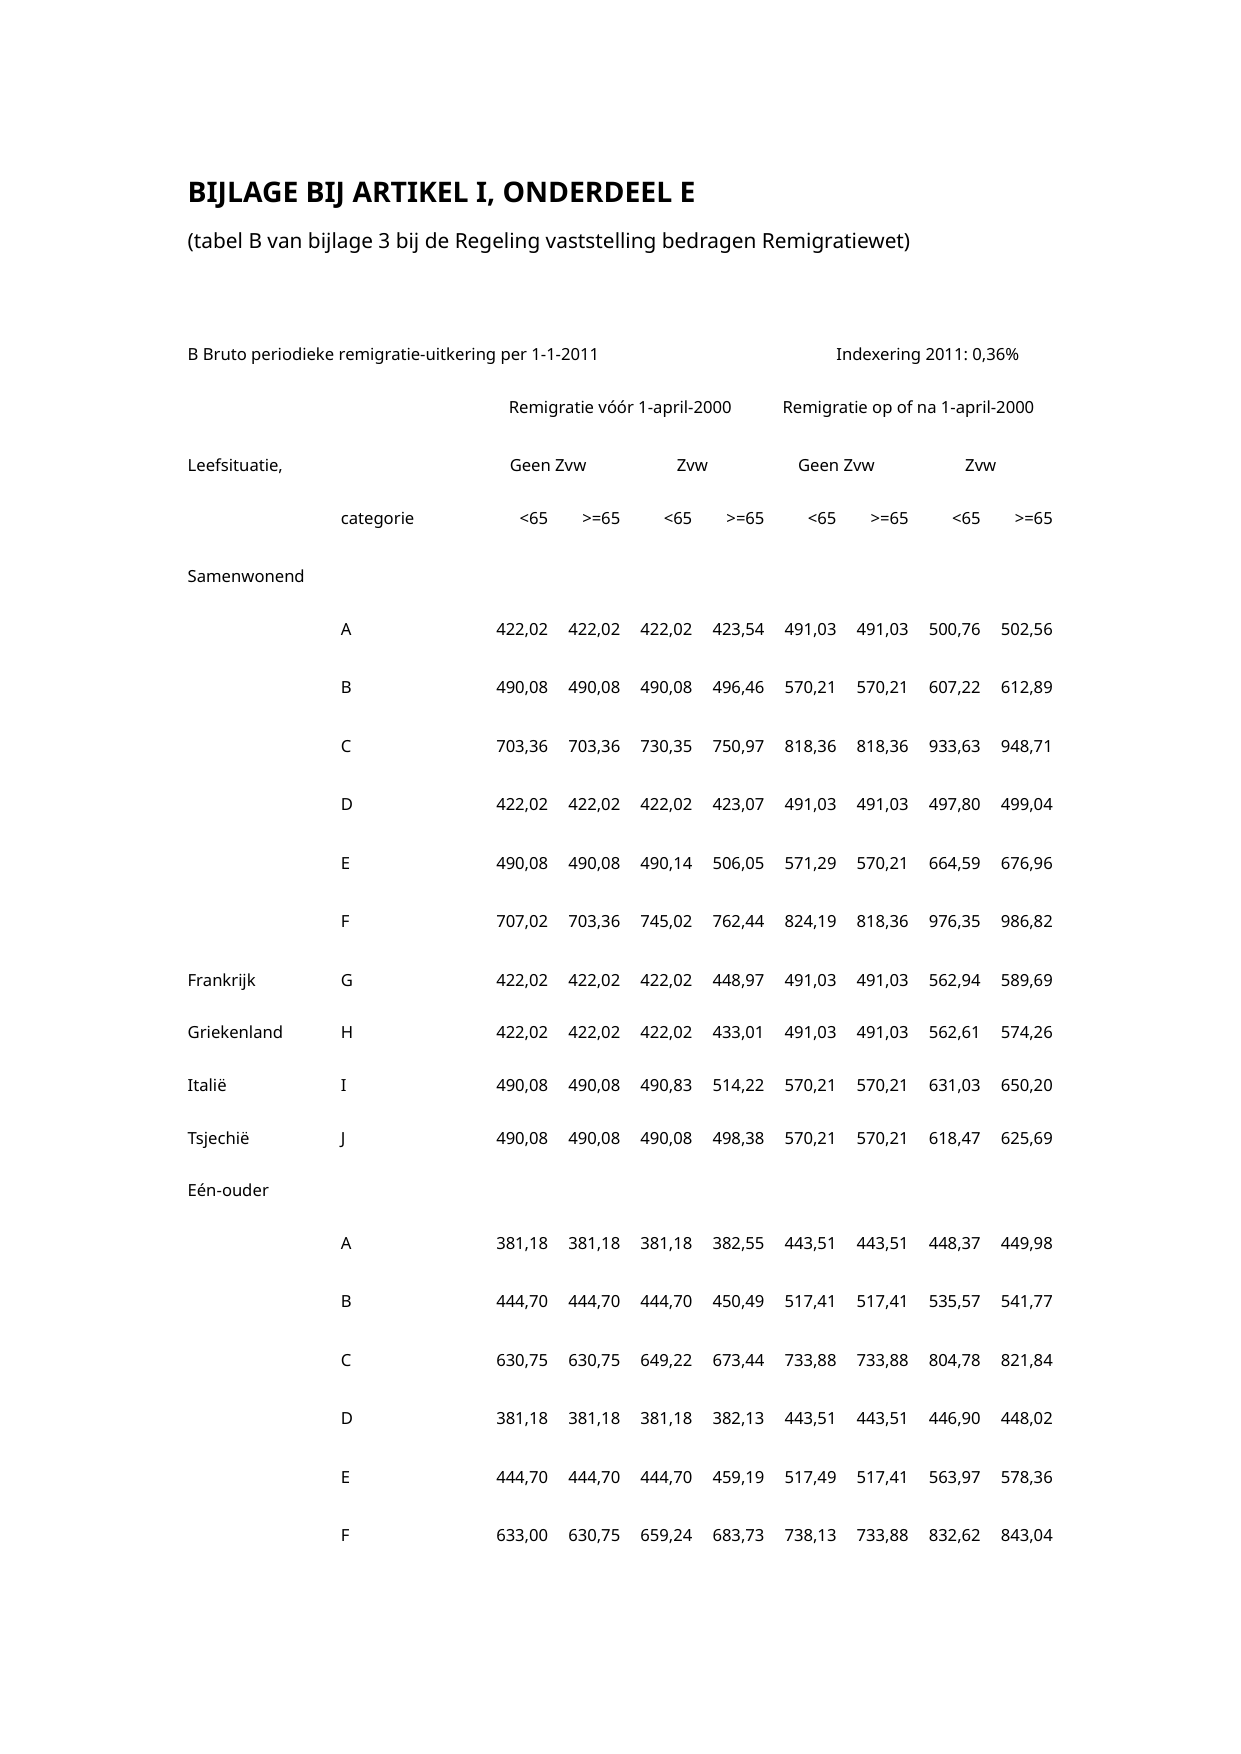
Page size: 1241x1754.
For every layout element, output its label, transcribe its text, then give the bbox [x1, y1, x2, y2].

table_cell 443,51 [764, 1232, 836, 1290]
table_cell Remigratie vóór 1-april-2000 [476, 395, 764, 454]
table_cell 506,05 [692, 851, 764, 910]
table_cell 570,21 [764, 1074, 836, 1126]
table_cell 490,14 [620, 851, 692, 910]
table_cell 496,46 [692, 676, 764, 734]
table_cell 444,70 [620, 1465, 692, 1524]
table_cell Remigratie op of na 1-april-2000 [764, 395, 1053, 454]
table_cell 490,08 [476, 1074, 548, 1126]
table_cell 618,47 [908, 1126, 980, 1179]
table_cell 422,02 [620, 1021, 692, 1073]
table_cell 933,63 [908, 734, 980, 793]
table_cell 517,41 [764, 1290, 836, 1348]
table_cell Italië [188, 1074, 341, 1126]
table_cell 444,70 [548, 1465, 620, 1524]
table_header B Bruto periodieke remigratie-uitkering per 1-1-2011 [188, 343, 836, 395]
table_cell [188, 1290, 341, 1348]
table_cell [341, 395, 476, 454]
table_cell 649,22 [620, 1349, 692, 1407]
table_cell 490,08 [548, 1126, 620, 1179]
table_cell 738,13 [764, 1524, 836, 1582]
table_cell [188, 910, 341, 968]
table_cell 422,02 [548, 618, 620, 676]
table_cell 824,19 [764, 910, 836, 968]
table_cell J [341, 1126, 476, 1179]
table_cell 703,36 [476, 734, 548, 793]
table_cell 818,36 [836, 734, 908, 793]
table_cell 818,36 [764, 734, 836, 793]
table_cell 514,22 [692, 1074, 764, 1126]
table_cell 490,08 [548, 676, 620, 734]
table_cell 423,54 [692, 618, 764, 676]
table_cell E [341, 851, 476, 910]
table_cell 491,03 [836, 618, 908, 676]
table_cell 571,29 [764, 851, 836, 910]
table_cell 630,75 [548, 1524, 620, 1582]
table_cell Frankrijk [188, 968, 341, 1021]
table_cell [188, 1349, 341, 1407]
table_cell 422,02 [620, 618, 692, 676]
table_cell 433,01 [692, 1021, 764, 1073]
table_cell 676,96 [980, 851, 1053, 910]
table_cell 450,49 [692, 1290, 764, 1348]
table_cell 381,18 [548, 1232, 620, 1290]
table_cell <65 [620, 506, 692, 565]
table_cell 381,18 [620, 1232, 692, 1290]
table_cell 381,18 [548, 1407, 620, 1465]
table_cell 444,70 [476, 1465, 548, 1524]
table_cell 570,21 [836, 1074, 908, 1126]
table_cell 490,08 [476, 1126, 548, 1179]
table_cell 422,02 [476, 968, 548, 1021]
table_cell 446,90 [908, 1407, 980, 1465]
table_cell 381,18 [476, 1232, 548, 1290]
table_cell 683,73 [692, 1524, 764, 1582]
table_cell 563,97 [908, 1465, 980, 1524]
table_cell 733,88 [764, 1349, 836, 1407]
table_cell 443,51 [836, 1407, 908, 1465]
table_cell [188, 618, 341, 676]
table_cell 381,18 [476, 1407, 548, 1465]
table_header Indexering 2011: 0,36% [836, 343, 1053, 395]
table_cell 762,44 [692, 910, 764, 968]
table_cell 733,88 [836, 1524, 908, 1582]
table_cell Griekenland [188, 1021, 341, 1073]
table_cell <65 [908, 506, 980, 565]
table_cell 490,08 [620, 1126, 692, 1179]
table_cell 382,55 [692, 1232, 764, 1290]
table_cell 490,08 [620, 676, 692, 734]
table_cell D [341, 793, 476, 851]
table_cell 562,61 [908, 1021, 980, 1073]
table_cell 570,21 [836, 676, 908, 734]
table_cell [188, 395, 341, 454]
table_cell 745,02 [620, 910, 692, 968]
table_cell 444,70 [476, 1290, 548, 1348]
table_cell 832,62 [908, 1524, 980, 1582]
table_cell 491,03 [764, 1021, 836, 1073]
table_cell Samenwonend [188, 565, 1053, 617]
table_cell categorie [341, 506, 476, 565]
table_cell 703,36 [548, 910, 620, 968]
table_cell 607,22 [908, 676, 980, 734]
table_cell 444,70 [548, 1290, 620, 1348]
table_cell Geen Zvw [764, 454, 908, 506]
table_cell A [341, 1232, 476, 1290]
table_cell 422,02 [548, 1021, 620, 1073]
table_cell 500,76 [908, 618, 980, 676]
table_cell 490,08 [476, 676, 548, 734]
table_cell 625,69 [980, 1126, 1053, 1179]
table_cell 490,08 [476, 851, 548, 910]
table_cell >=65 [548, 506, 620, 565]
table_cell 612,89 [980, 676, 1053, 734]
table_cell 498,38 [692, 1126, 764, 1179]
table_cell 733,88 [836, 1349, 908, 1407]
table_cell 948,71 [980, 734, 1053, 793]
table_cell 750,97 [692, 734, 764, 793]
table_cell 664,59 [908, 851, 980, 910]
table_cell Leefsituatie, [188, 454, 476, 506]
table_cell Zvw [908, 454, 1053, 506]
table_cell 650,20 [980, 1074, 1053, 1126]
table_cell Eén-ouder [188, 1179, 1053, 1232]
table_cell H [341, 1021, 476, 1073]
table_cell 843,04 [980, 1524, 1053, 1582]
table_cell 517,41 [836, 1290, 908, 1348]
table_cell A [341, 618, 476, 676]
table_cell 517,41 [836, 1465, 908, 1524]
table_cell 448,37 [908, 1232, 980, 1290]
table_cell 449,98 [980, 1232, 1053, 1290]
table_cell [188, 1524, 341, 1582]
table_cell 422,02 [548, 793, 620, 851]
table_cell 730,35 [620, 734, 692, 793]
table_cell 448,02 [980, 1407, 1053, 1465]
table_cell 443,51 [764, 1407, 836, 1465]
table_cell 707,02 [476, 910, 548, 968]
table_cell 570,21 [836, 1126, 908, 1179]
table_cell 631,03 [908, 1074, 980, 1126]
table_cell Tsjechië [188, 1126, 341, 1179]
table_cell [188, 734, 341, 793]
text (tabel B van bijlage 3 bij de Regeling vaststelling bedragen Remigratiewet) [187, 226, 1053, 254]
table_cell 422,02 [620, 968, 692, 1021]
table_cell 491,03 [764, 618, 836, 676]
table_cell 517,49 [764, 1465, 836, 1524]
table_cell 562,94 [908, 968, 980, 1021]
table_cell B [341, 676, 476, 734]
table_cell 491,03 [836, 793, 908, 851]
table_cell 804,78 [908, 1349, 980, 1407]
table_cell I [341, 1074, 476, 1126]
table_cell 630,75 [548, 1349, 620, 1407]
table_cell [188, 793, 341, 851]
table_cell 673,44 [692, 1349, 764, 1407]
table_cell 443,51 [836, 1232, 908, 1290]
table_cell D [341, 1407, 476, 1465]
table_cell >=65 [692, 506, 764, 565]
table_cell 490,08 [548, 851, 620, 910]
table_cell 821,84 [980, 1349, 1053, 1407]
table_cell G [341, 968, 476, 1021]
table_cell <65 [476, 506, 548, 565]
table_cell 491,03 [764, 793, 836, 851]
table_cell F [341, 910, 476, 968]
table_cell 448,97 [692, 968, 764, 1021]
table_cell [188, 676, 341, 734]
table_cell 491,03 [836, 1021, 908, 1073]
table_cell 381,18 [620, 1407, 692, 1465]
table_cell <65 [764, 506, 836, 565]
table_cell 459,19 [692, 1465, 764, 1524]
table_cell >=65 [980, 506, 1053, 565]
table_cell 570,21 [764, 676, 836, 734]
table_cell 630,75 [476, 1349, 548, 1407]
table_cell 633,00 [476, 1524, 548, 1582]
table_cell Zvw [620, 454, 764, 506]
table_cell 422,02 [476, 793, 548, 851]
table_cell 659,24 [620, 1524, 692, 1582]
table_cell [188, 506, 341, 565]
table_cell 422,02 [476, 618, 548, 676]
table_cell 986,82 [980, 910, 1053, 968]
table_cell 589,69 [980, 968, 1053, 1021]
table_cell 490,08 [548, 1074, 620, 1126]
table_cell 497,80 [908, 793, 980, 851]
subtitle BIJLAGE BIJ ARTIKEL I, ONDERDEEL E [187, 172, 1053, 211]
table_cell 491,03 [764, 968, 836, 1021]
table_cell E [341, 1465, 476, 1524]
table_cell F [341, 1524, 476, 1582]
table_cell C [341, 1349, 476, 1407]
table_cell [188, 1465, 341, 1524]
table_cell 570,21 [764, 1126, 836, 1179]
table_cell 490,83 [620, 1074, 692, 1126]
table_cell 422,02 [548, 968, 620, 1021]
table_cell 541,77 [980, 1290, 1053, 1348]
table_cell 976,35 [908, 910, 980, 968]
table_cell 502,56 [980, 618, 1053, 676]
table_cell 703,36 [548, 734, 620, 793]
table_cell C [341, 734, 476, 793]
table_cell >=65 [836, 506, 908, 565]
table_cell 574,26 [980, 1021, 1053, 1073]
table_cell 422,02 [476, 1021, 548, 1073]
table_cell 444,70 [620, 1290, 692, 1348]
table_cell 491,03 [836, 968, 908, 1021]
table_cell 382,13 [692, 1407, 764, 1465]
table_cell Geen Zvw [476, 454, 620, 506]
table_cell [188, 1232, 341, 1290]
table_cell [188, 851, 341, 910]
table_cell 818,36 [836, 910, 908, 968]
table_cell B [341, 1290, 476, 1348]
table_cell 570,21 [836, 851, 908, 910]
table_cell 578,36 [980, 1465, 1053, 1524]
table_cell 422,02 [620, 793, 692, 851]
table_cell [188, 1407, 341, 1465]
table_cell 535,57 [908, 1290, 980, 1348]
table_cell 423,07 [692, 793, 764, 851]
table_cell 499,04 [980, 793, 1053, 851]
